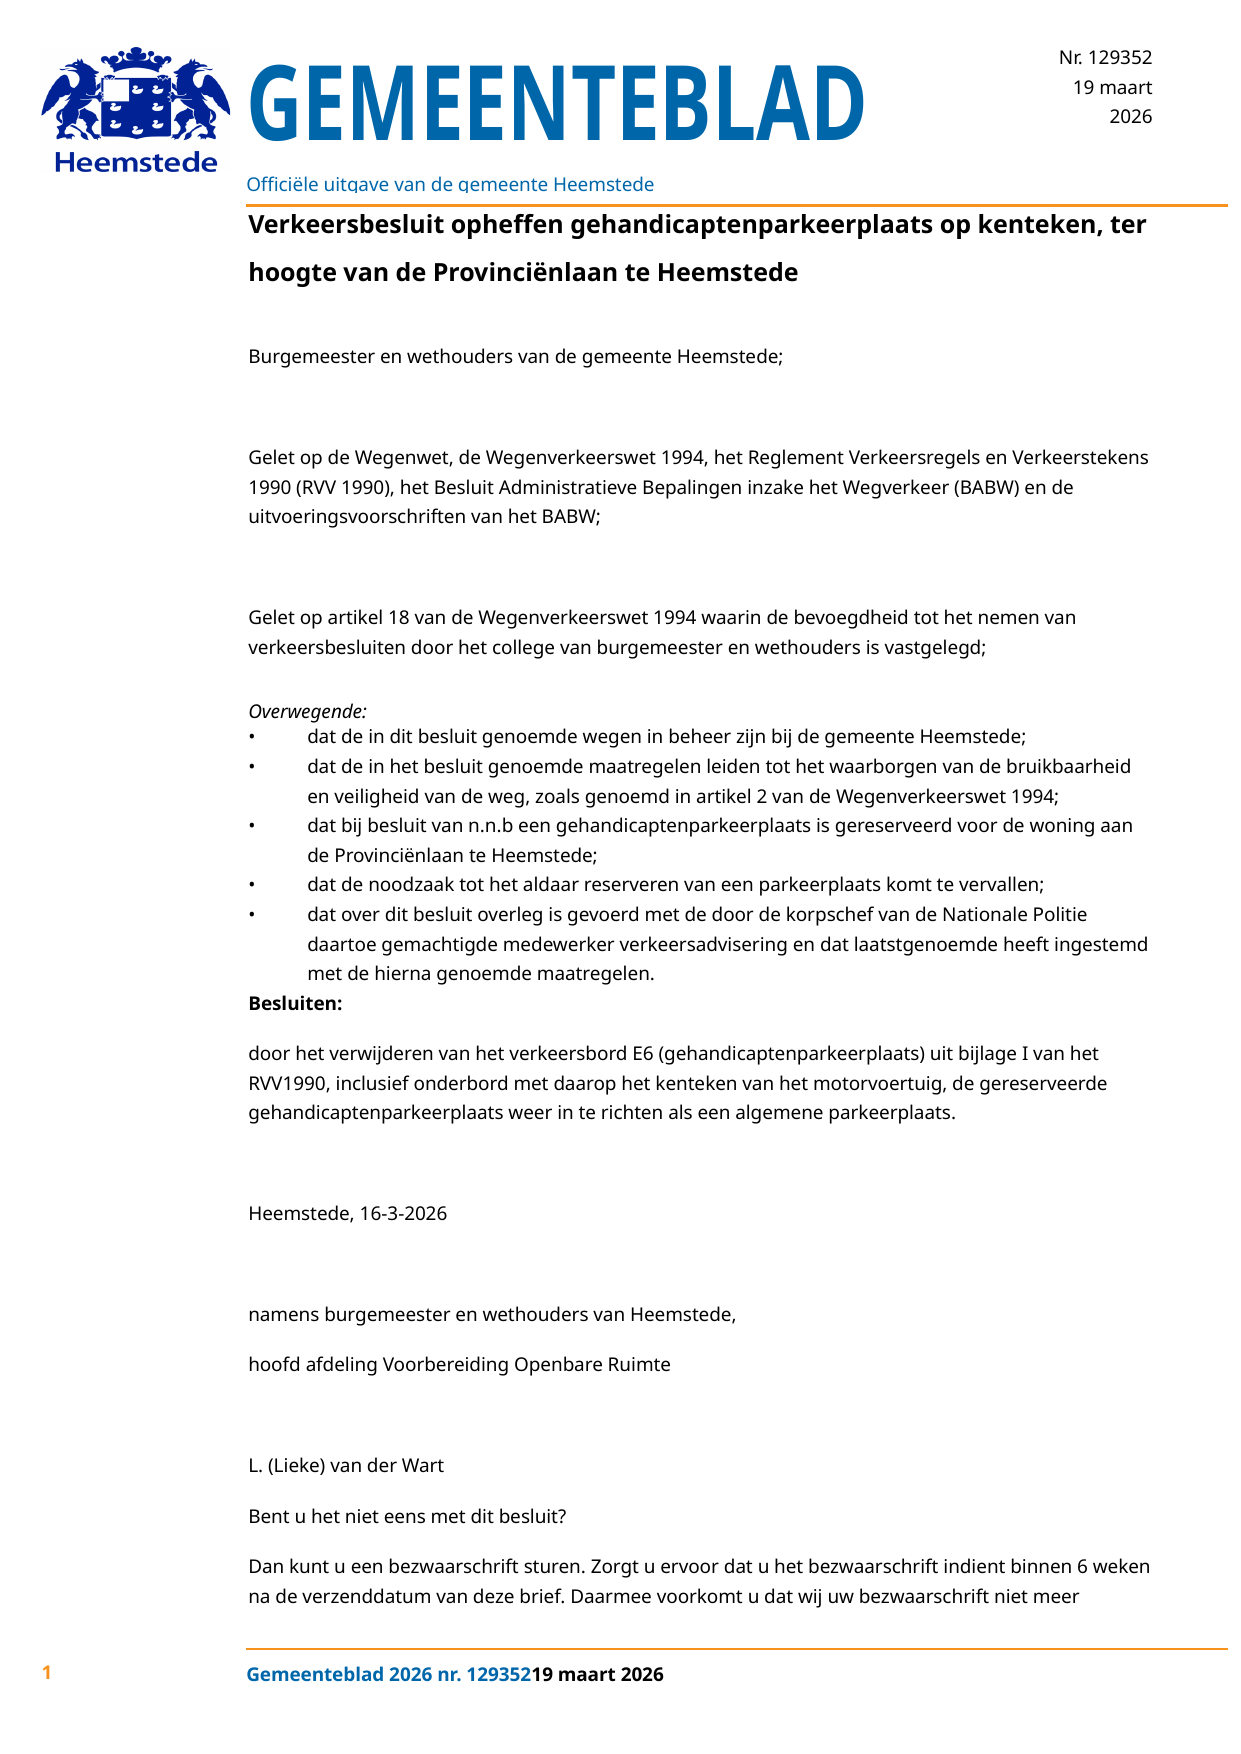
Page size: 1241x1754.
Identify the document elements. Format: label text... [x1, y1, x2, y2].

text Bent u het niet eens met dit besluit? [248, 1503, 1152, 1529]
text L. (Lieke) van der Wart [248, 1452, 1152, 1478]
text Burgemeester en wethouders van de gemeente Heemstede; [248, 344, 1152, 369]
text Gelet op de Wegenwet, de Wegenverkeerswet 1994, het Reglement Verkeersregels en Verkeerstekens 1990 (RVV 1990), het Besluit Administratieve Bepalingen inzake het Wegverkeer (BABW) en de uitvoeringsvoorschriften van het BABW; [248, 444, 1152, 529]
picture [41, 47, 231, 172]
text door het verwijderen van het verkeersbord E6 (gehandicaptenparkeerplaats) uit bijlage I van het RVV1990, inclusief onderbord met daarop het kenteken van het motorvoertuig, de gereserveerde gehandicaptenparkeerplaats weer in te richten als een algemene parkeerplaats. [248, 1040, 1152, 1125]
list dat bij besluit van n.n.b een gehandicaptenparkeerplaats is gereserveerd voor de woning aan de Provinciënlaan te Heemstede; [248, 812, 1152, 868]
text Verkeersbesluit opheffen gehandicaptenparkeerplaats op kenteken, ter hoogte van de Provinciënlaan te Heemstede [248, 207, 1152, 288]
list dat de noodzaak tot het aldaar reserveren van een parkeerplaats komt te vervallen; [248, 872, 1152, 897]
text namens burgemeester en wethouders van Heemstede, [248, 1301, 1152, 1327]
list dat over dit besluit overleg is gevoerd met de door de korpschef van de Nationale Politie daartoe gemachtigde medewerker verkeersadvisering en dat laatstgenoemde heeft ingestemd met de hierna genoemde maatregelen. [248, 901, 1152, 986]
text Overwegende: [248, 698, 1152, 724]
text Gelet op artikel 18 van de Wegenverkeerswet 1994 waarin de bevoegdheid tot het nemen van verkeersbesluiten door het college van burgemeester en wethouders is vastgelegd; [248, 604, 1152, 660]
text Heemstede, 16-3-2026 [248, 1200, 1152, 1226]
text Dan kunt u een bezwaarschrift sturen. Zorgt u ervoor dat u het bezwaarschrift indient binnen 6 weken na de verzenddatum van deze brief. Daarmee voorkomt u dat wij uw bezwaarschrift niet meer [248, 1553, 1152, 1609]
text Besluiten: [248, 990, 1152, 1016]
list dat de in het besluit genoemde maatregelen leiden tot het waarborgen van de bruikbaarheid en veiligheid van de weg, zoals genoemd in artikel 2 van de Wegenverkeerswet 1994; [248, 753, 1152, 809]
list dat de in dit besluit genoemde wegen in beheer zijn bij de gemeente Heemstede; [248, 724, 1152, 749]
text hoofd afdeling Voorbereiding Openbare Ruimte [248, 1352, 1152, 1377]
